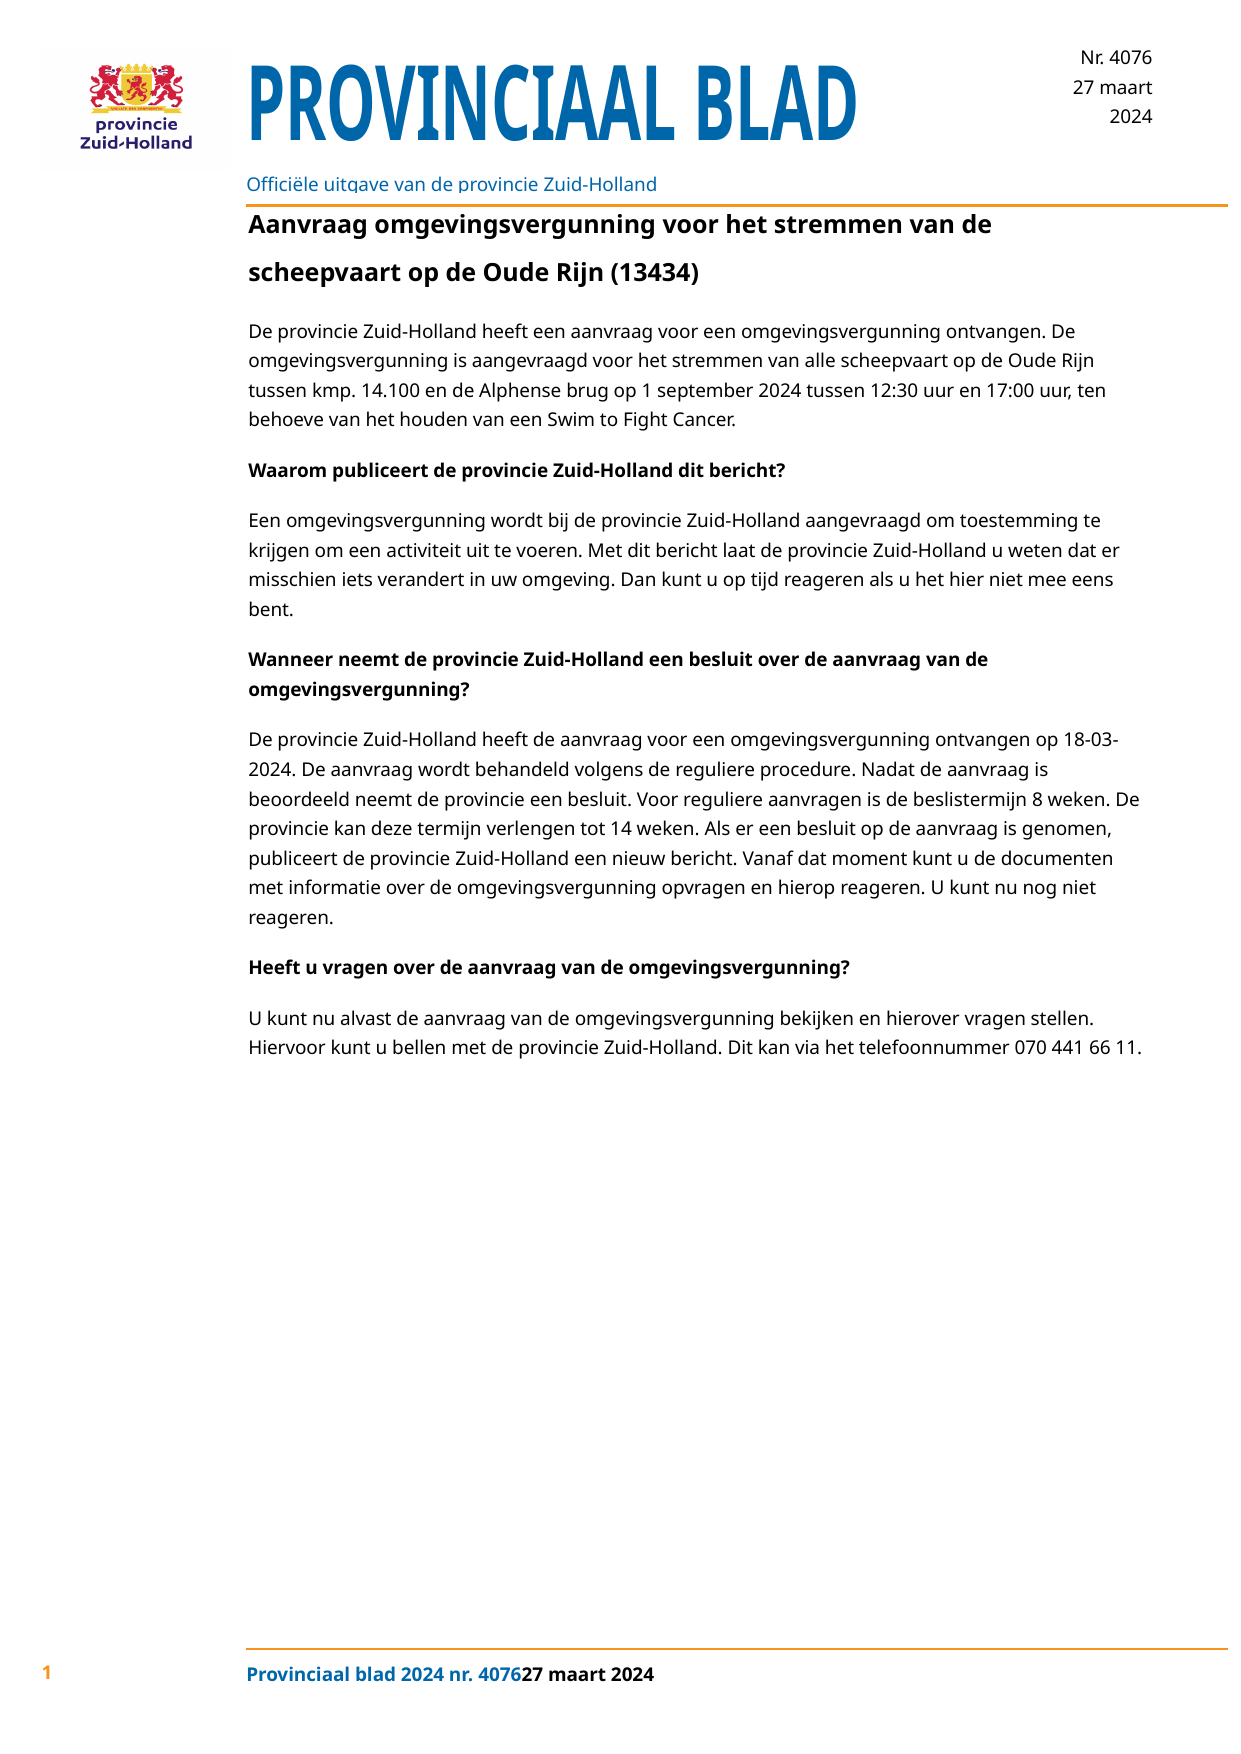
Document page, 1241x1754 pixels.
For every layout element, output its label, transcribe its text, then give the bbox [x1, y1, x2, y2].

text De provincie Zuid-Holland heeft de aanvraag voor een omgevingsvergunning ontvangen op 18-03-2024. De aanvraag wordt behandeld volgens de reguliere procedure. Nadat de aanvraag is beoordeeld neemt de provincie een besluit. Voor reguliere aanvragen is de beslistermijn 8 weken. De provincie kan deze termijn verlengen tot 14 weken. Als er een besluit op de aanvraag is genomen, publiceert de provincie Zuid-Holland een nieuw bericht. Vanaf dat moment kunt u de documenten met informatie over de omgevingsvergunning opvragen en hierop reageren. U kunt nu nog niet reageren. [248, 727, 1152, 930]
text De provincie Zuid-Holland heeft een aanvraag voor een omgevingsvergunning ontvangen. De omgevingsvergunning is aangevraagd voor het stremmen van alle scheepvaart op de Oude Rijn tussen kmp. 14.100 en de Alphense brug op 1 september 2024 tussen 12:30 uur en 17:00 uur, ten behoeve van het houden van een Swim to Fight Cancer. [248, 318, 1152, 432]
text Een omgevingsvergunning wordt bij de provincie Zuid-Holland aangevraagd om toestemming te krijgen om een activiteit uit te voeren. Met dit bericht laat de provincie Zuid-Holland u weten dat er misschien iets verandert in uw omgeving. Dan kunt u op tijd reageren als u het hier niet mee eens bent. [248, 507, 1152, 622]
text Aanvraag omgevingsvergunning voor het stremmen van de scheepvaart op de Oude Rijn (13434) [248, 207, 1152, 288]
text U kunt nu alvast de aanvraag van de omgevingsvergunning bekijken en hierover vragen stellen. Hiervoor kunt u bellen met de provincie Zuid-Holland. Dit kan via het telefoonnummer 070 441 66 11. [248, 1005, 1152, 1060]
picture [41, 47, 231, 172]
text Heeft u vragen over de aanvraag van de omgevingsvergunning? [248, 954, 1152, 980]
text Wanneer neemt de provincie Zuid-Holland een besluit over de aanvraag van de omgevingsvergunning? [248, 647, 1152, 702]
text Waarom publiceert de provincie Zuid-Holland dit bericht? [248, 457, 1152, 483]
